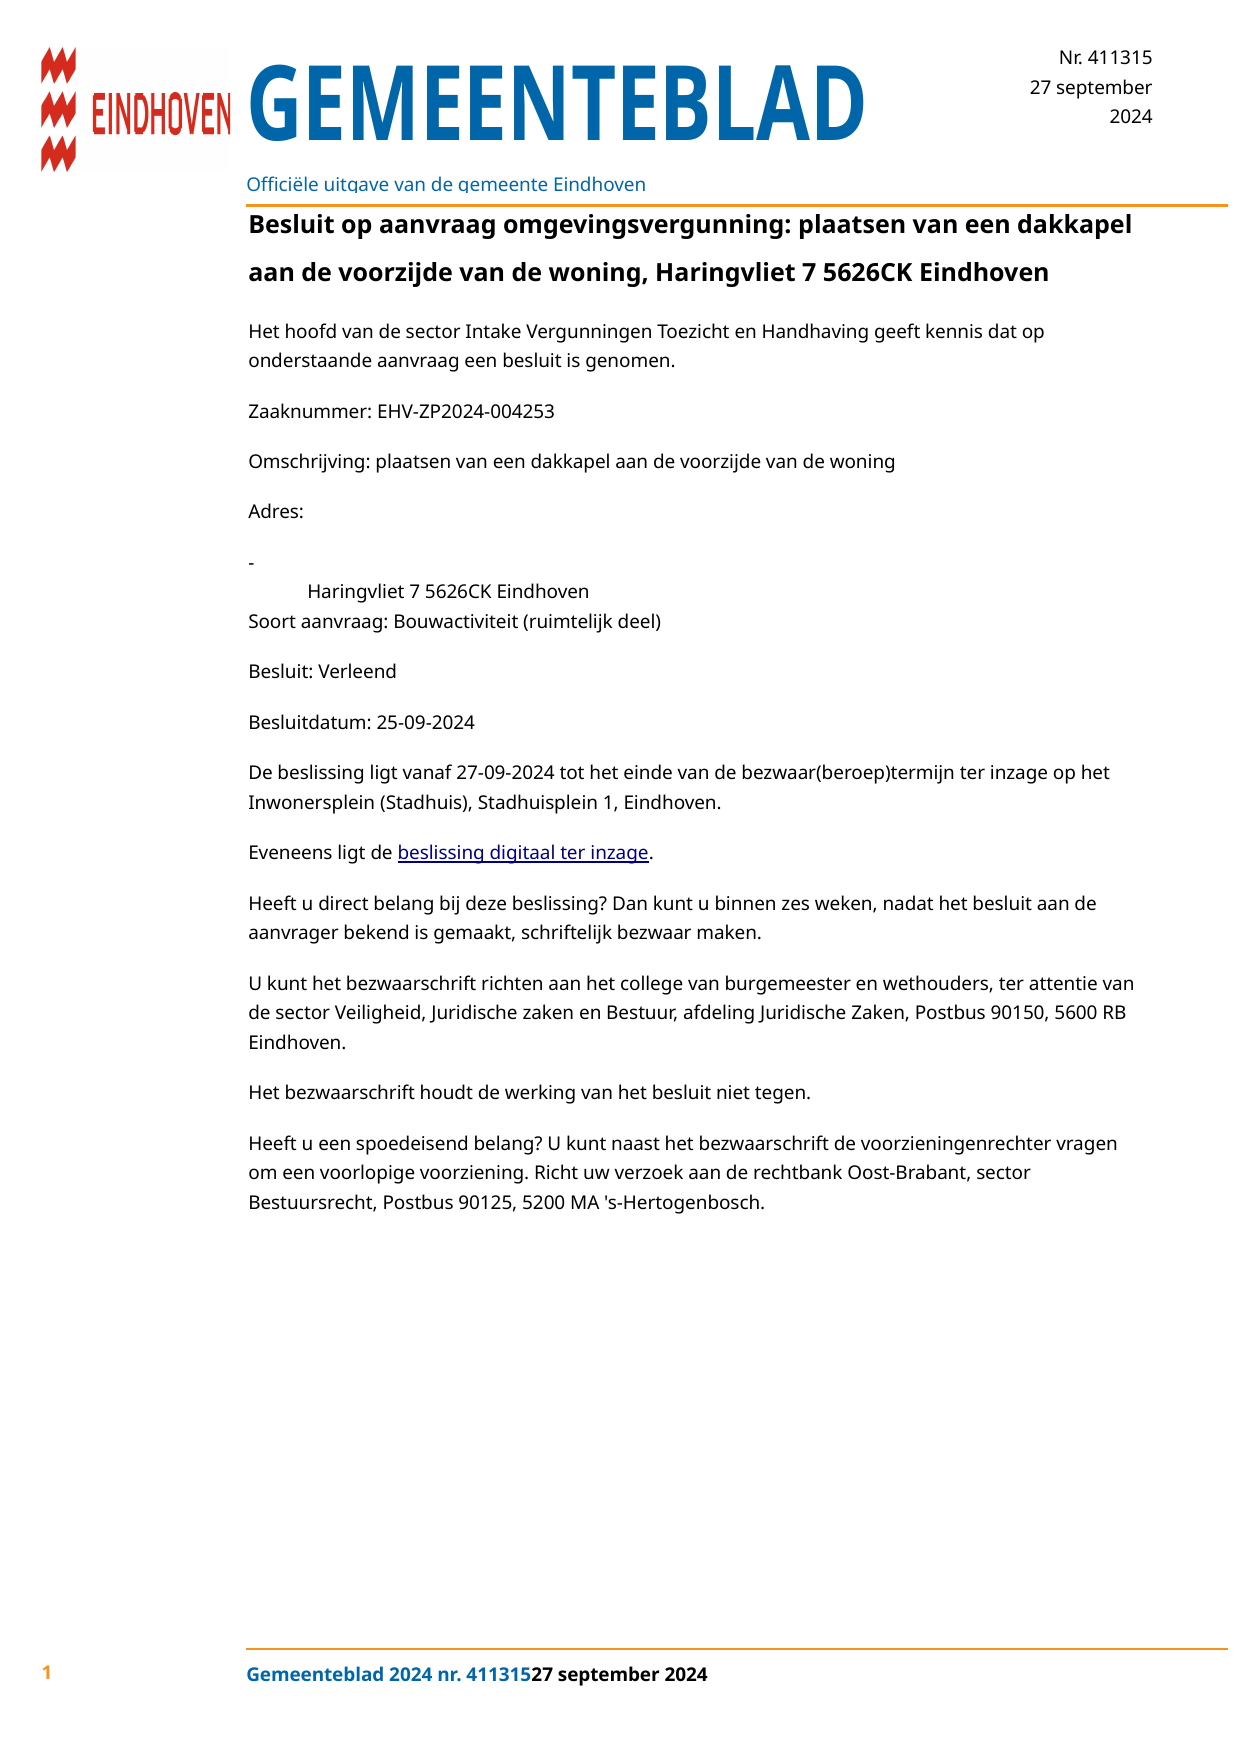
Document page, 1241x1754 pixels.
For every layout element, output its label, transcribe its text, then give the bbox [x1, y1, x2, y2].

text Heeft u een spoedeisend belang? U kunt naast het bezwaarschrift de voorzieningenrechter vragen om een voorlopige voorziening. Richt uw verzoek aan de rechtbank Oost-Brabant, sector Bestuursrecht, Postbus 90125, 5200 MA 's-Hertogenbosch. [248, 1130, 1152, 1215]
text Adres: [248, 499, 1152, 524]
text Besluit: Verleend [248, 659, 1152, 684]
text Soort aanvraag: Bouwactiviteit (ruimtelijk deel) [248, 608, 1152, 634]
list Haringvliet 7 5626CK Eindhoven [248, 579, 1152, 604]
text Besluitdatum: 25-09-2024 [248, 709, 1152, 735]
text Heeft u direct belang bij deze beslissing? Dan kunt u binnen zes weken, nadat het besluit aan de aanvrager bekend is gemaakt, schriftelijk bezwaar maken. [248, 890, 1152, 945]
text De beslissing ligt vanaf 27-09-2024 tot het einde van de bezwaar(beroep)termijn ter inzage op het Inwonersplein (Stadhuis), Stadhuisplein 1, Eindhoven. [248, 759, 1152, 815]
text Zaaknummer: EHV-ZP2024-004253 [248, 398, 1152, 424]
picture [41, 47, 231, 172]
text Besluit op aanvraag omgevingsvergunning: plaatsen van een dakkapel aan de voorzijde van de woning, Haringvliet 7 5626CK Eindhoven [248, 207, 1152, 288]
text Omschrijving: plaatsen van een dakkapel aan de voorzijde van de woning [248, 448, 1152, 474]
text Het hoofd van de sector Intake Vergunningen Toezicht en Handhaving geeft kennis dat op onderstaande aanvraag een besluit is genomen. [248, 318, 1152, 373]
text U kunt het bezwaarschrift richten aan het college van burgemeester en wethouders, ter attentie van de sector Veiligheid, Juridische zaken en Bestuur, afdeling Juridische Zaken, Postbus 90150, 5600 RB Eindhoven. [248, 970, 1152, 1055]
text Eveneens ligt de beslissing digitaal ter inzage. [248, 839, 1152, 865]
text Het bezwaarschrift houdt de werking van het besluit niet tegen. [248, 1079, 1152, 1105]
